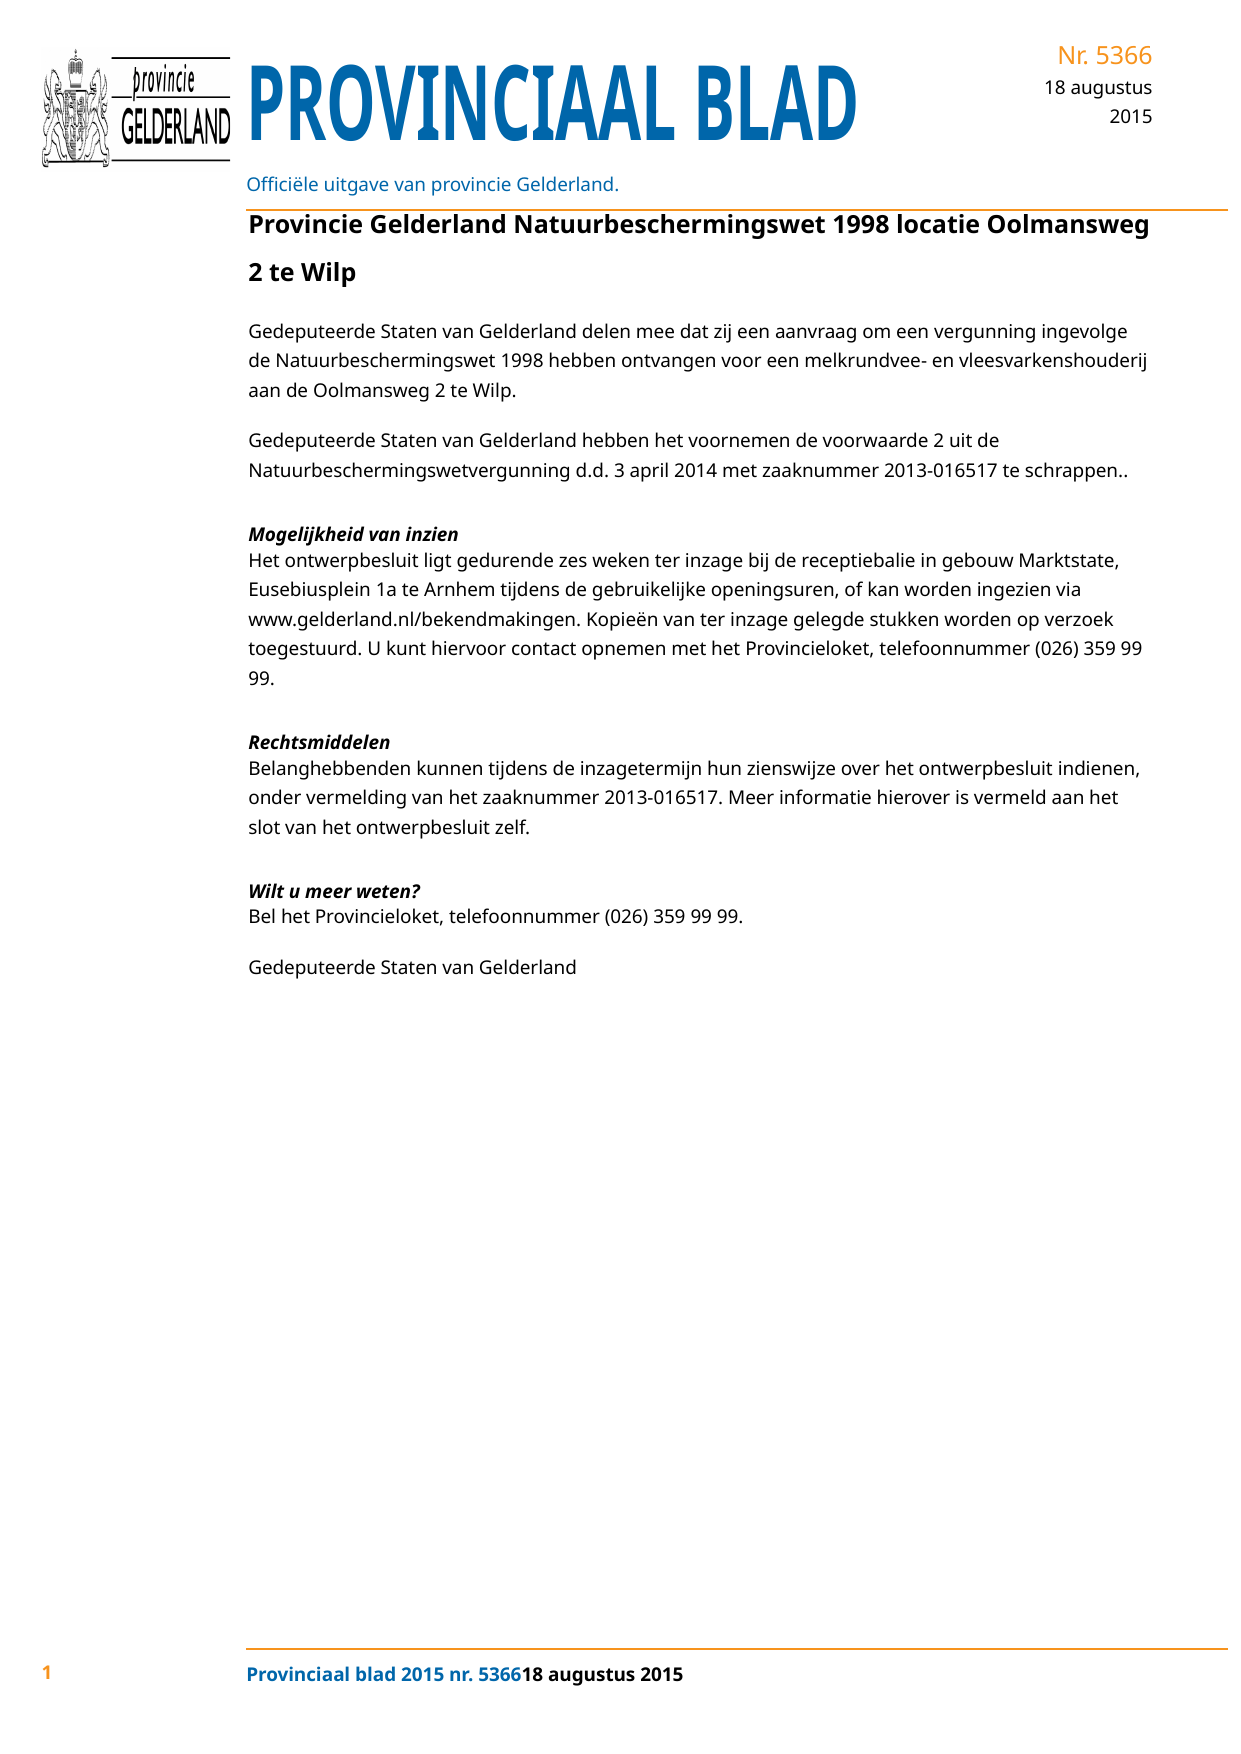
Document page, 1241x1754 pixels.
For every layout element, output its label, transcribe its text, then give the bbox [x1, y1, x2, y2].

text Gedeputeerde Staten van Gelderland hebben het voornemen de voorwaarde 2 uit de Natuurbeschermingswetvergunning d.d. 3 april 2014 met zaaknummer 2013-016517 te schrappen.. [248, 427, 1152, 483]
text Rechtsmiddelen [248, 729, 1152, 755]
text Gedeputeerde Staten van Gelderland [248, 954, 1152, 980]
text Provincie Gelderland Natuurbeschermingswet 1998 locatie Oolmansweg 2 te Wilp [248, 211, 1152, 288]
picture [41, 47, 231, 172]
text Het ontwerpbesluit ligt gedurende zes weken ter inzage bij de receptiebalie in gebouw Marktstate, Eusebiusplein 1a te Arnhem tijdens de gebruikelijke openingsuren, of kan worden ingezien via www.gelderland.nl/bekendmakingen. Kopieën van ter inzage gelegde stukken worden op verzoek toegestuurd. U kunt hiervoor contact opnemen met het Provincieloket, telefoonnummer (026) 359 99 99. [248, 547, 1152, 691]
text Gedeputeerde Staten van Gelderland delen mee dat zij een aanvraag om een vergunning ingevolge de Natuurbeschermingswet 1998 hebben ontvangen voor een melkrundvee- en vleesvarkenshouderij aan de Oolmansweg 2 te Wilp. [248, 318, 1152, 403]
text Wilt u meer weten? [248, 878, 1152, 904]
text Mogelijkheid van inzien [248, 521, 1152, 547]
text Belanghebbenden kunnen tijdens de inzagetermijn hun zienswijze over het ontwerpbesluit indienen, onder vermelding van het zaaknummer 2013-016517. Meer informatie hierover is vermeld aan het slot van het ontwerpbesluit zelf. [248, 755, 1152, 840]
text Bel het Provincieloket, telefoonnummer (026) 359 99 99. [248, 904, 1152, 929]
